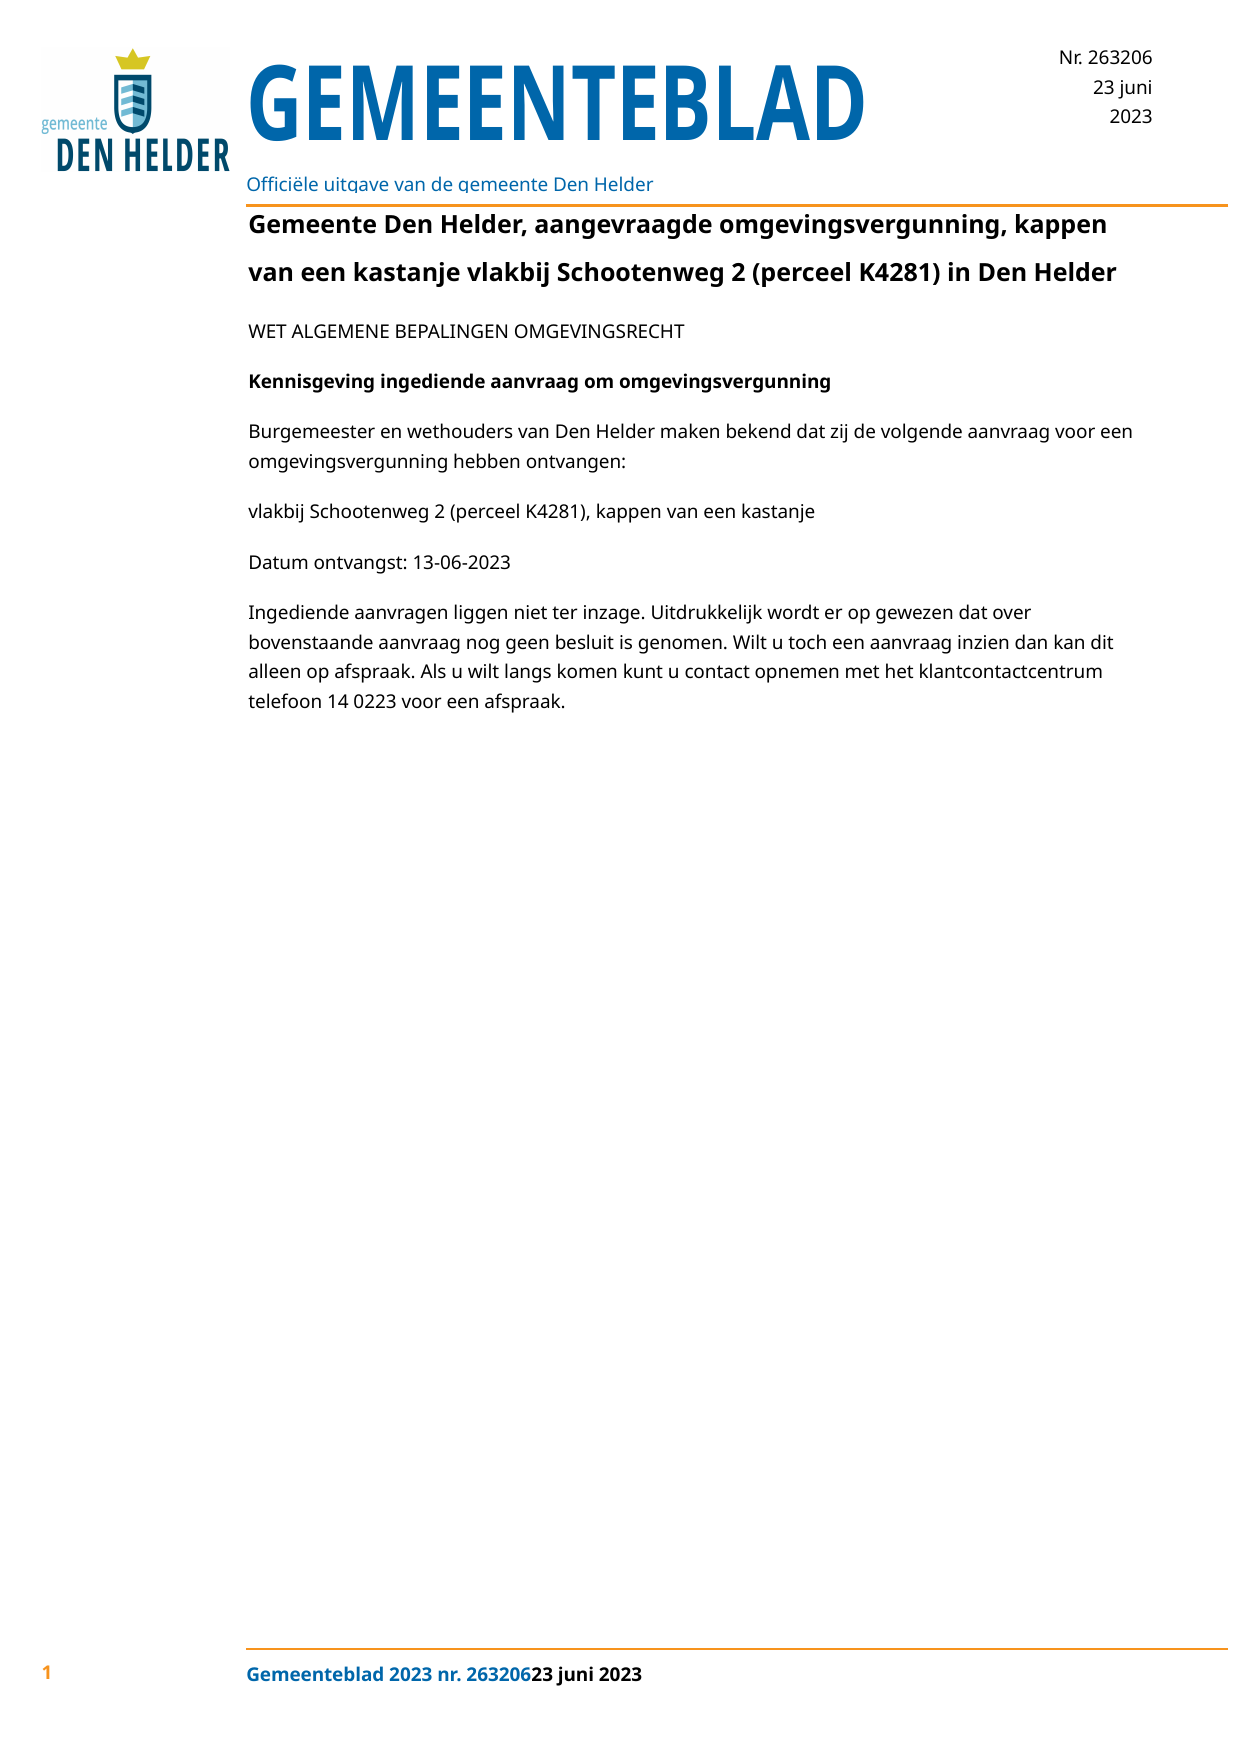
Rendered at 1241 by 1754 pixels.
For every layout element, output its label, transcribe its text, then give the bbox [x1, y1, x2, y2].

text Gemeente Den Helder, aangevraagde omgevingsvergunning, kappen van een kastanje vlakbij Schootenweg 2 (perceel K4281) in Den Helder [248, 207, 1152, 288]
text WET ALGEMENE BEPALINGEN OMGEVINGSRECHT [248, 318, 1152, 344]
picture [63, 144, 68, 165]
text vlakbij Schootenweg 2 (perceel K4281), kappen van een kastanje [248, 499, 1152, 524]
text Datum ontvangst: 13-06-2023 [248, 549, 1152, 575]
text Kennisgeving ingediende aanvraag om omgevingsvergunning [248, 368, 1152, 394]
text Burgemeester en wethouders van Den Helder maken bekend dat zij de volgende aanvraag voor een omgevingsvergunning hebben ontvangen: [248, 419, 1152, 474]
picture [182, 144, 187, 165]
picture [100, 154, 106, 172]
text Ingediende aanvragen liggen niet ter inzage. Uitdrukkelijk wordt er op gewezen dat over bovenstaande aanvraag nog geen besluit is genomen. Wilt u toch een aanvraag inzien dan kan dit alleen op afspraak. Als u wilt langs komen kunt u contact opnemen met het klantcontactcentrum telefoon 14 0223 voor een afspraak. [248, 599, 1152, 714]
picture [41, 47, 231, 172]
picture [220, 160, 224, 172]
picture [130, 157, 135, 172]
